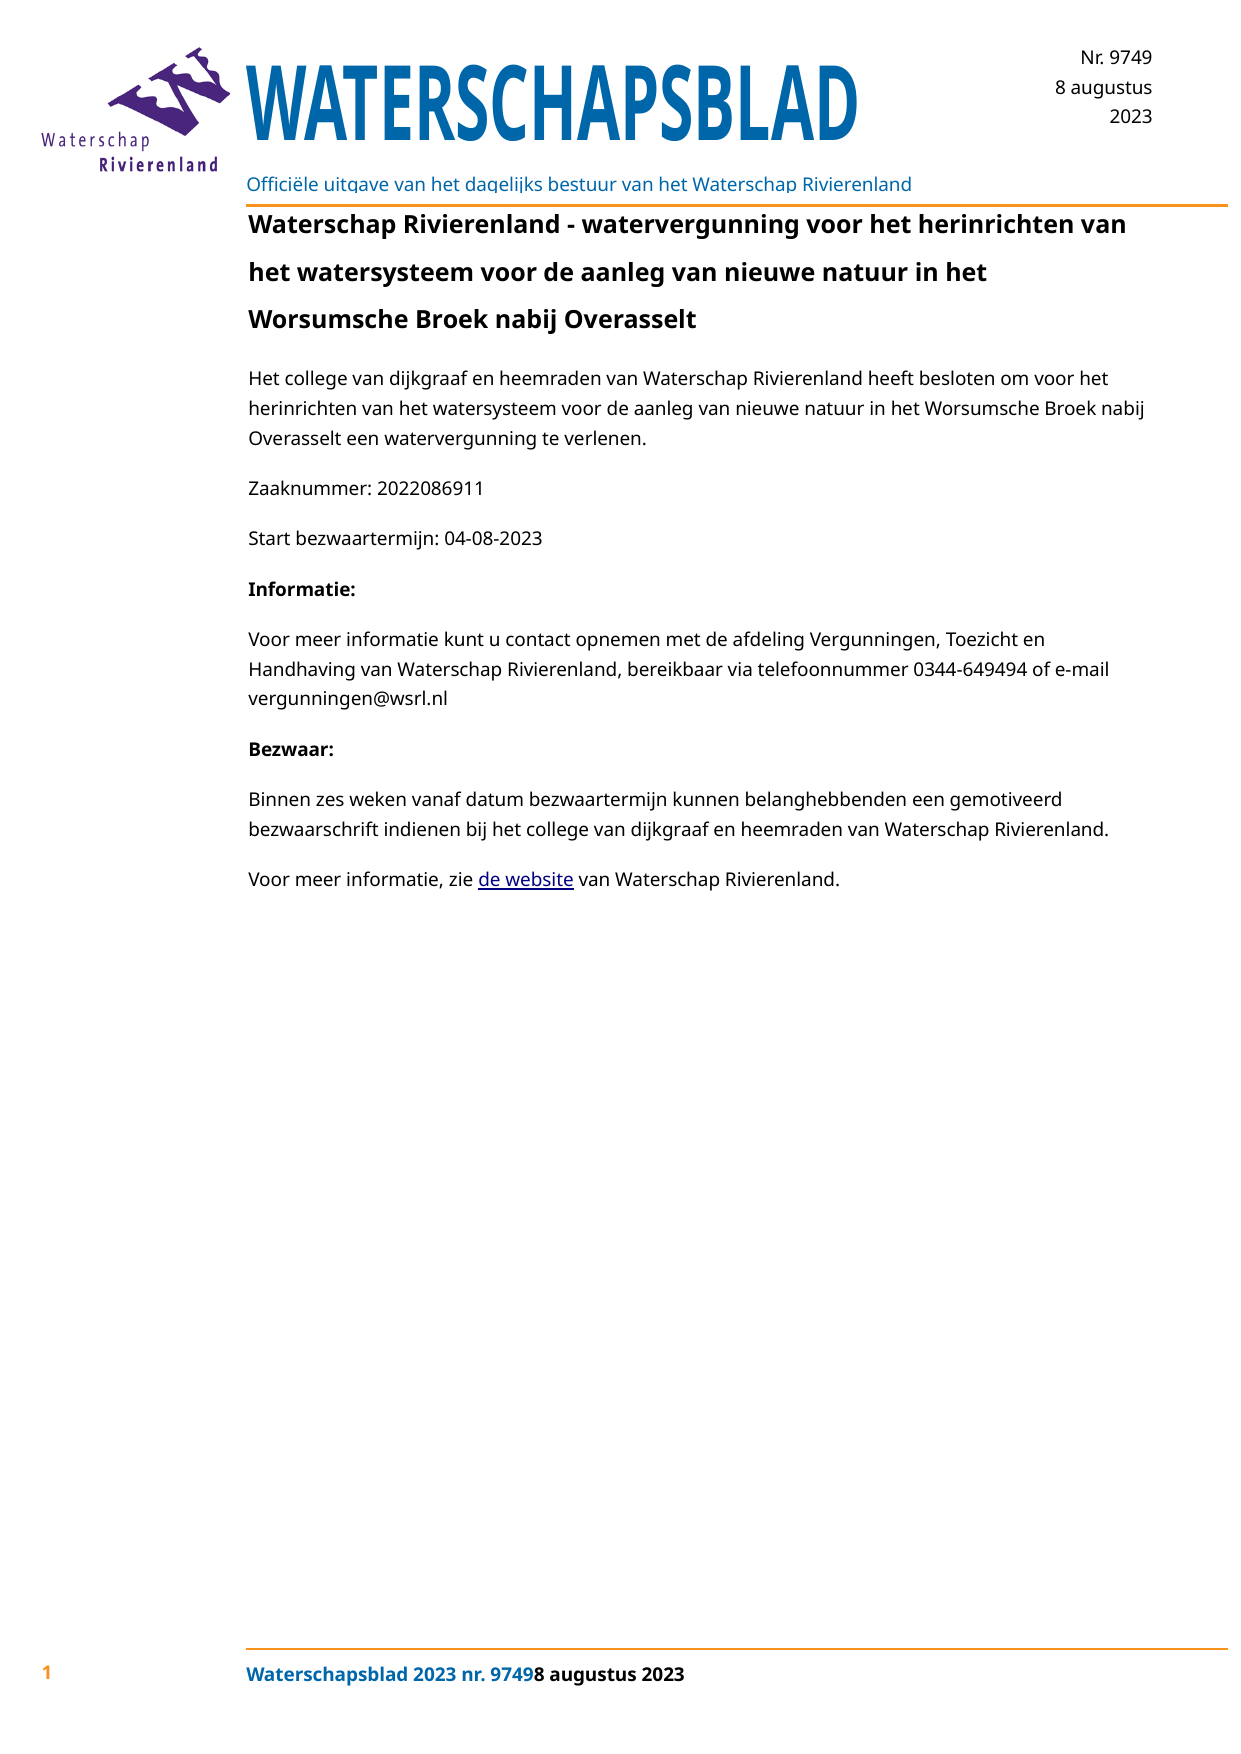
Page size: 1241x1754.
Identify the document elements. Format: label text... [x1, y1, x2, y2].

text Voor meer informatie, zie de website van Waterschap Rivierenland. [248, 866, 1152, 892]
text Start bezwaartermijn: 04-08-2023 [248, 526, 1152, 551]
text Zaaknummer: 2022086911 [248, 475, 1152, 501]
picture [41, 47, 231, 172]
text Voor meer informatie kunt u contact opnemen met de afdeling Vergunningen, Toezicht en Handhaving van Waterschap Rivierenland, bereikbaar via telefoonnummer 0344-649494 of e-mail vergunningen@wsrl.nl [248, 626, 1152, 711]
text Informatie: [248, 576, 1152, 602]
text Bezwaar: [248, 736, 1152, 762]
text Waterschap Rivierenland - watervergunning voor het herinrichten van het watersysteem voor de aanleg van nieuwe natuur in het Worsumsche Broek nabij Overasselt [248, 207, 1152, 336]
text Binnen zes weken vanaf datum bezwaartermijn kunnen belanghebbenden een gemotiveerd bezwaarschrift indienen bij het college van dijkgraaf en heemraden van Waterschap Rivierenland. [248, 786, 1152, 842]
text Het college van dijkgraaf en heemraden van Waterschap Rivierenland heeft besloten om voor het herinrichten van het watersysteem voor de aanleg van nieuwe natuur in het Worsumsche Broek nabij Overasselt een watervergunning te verlenen. [248, 366, 1152, 450]
